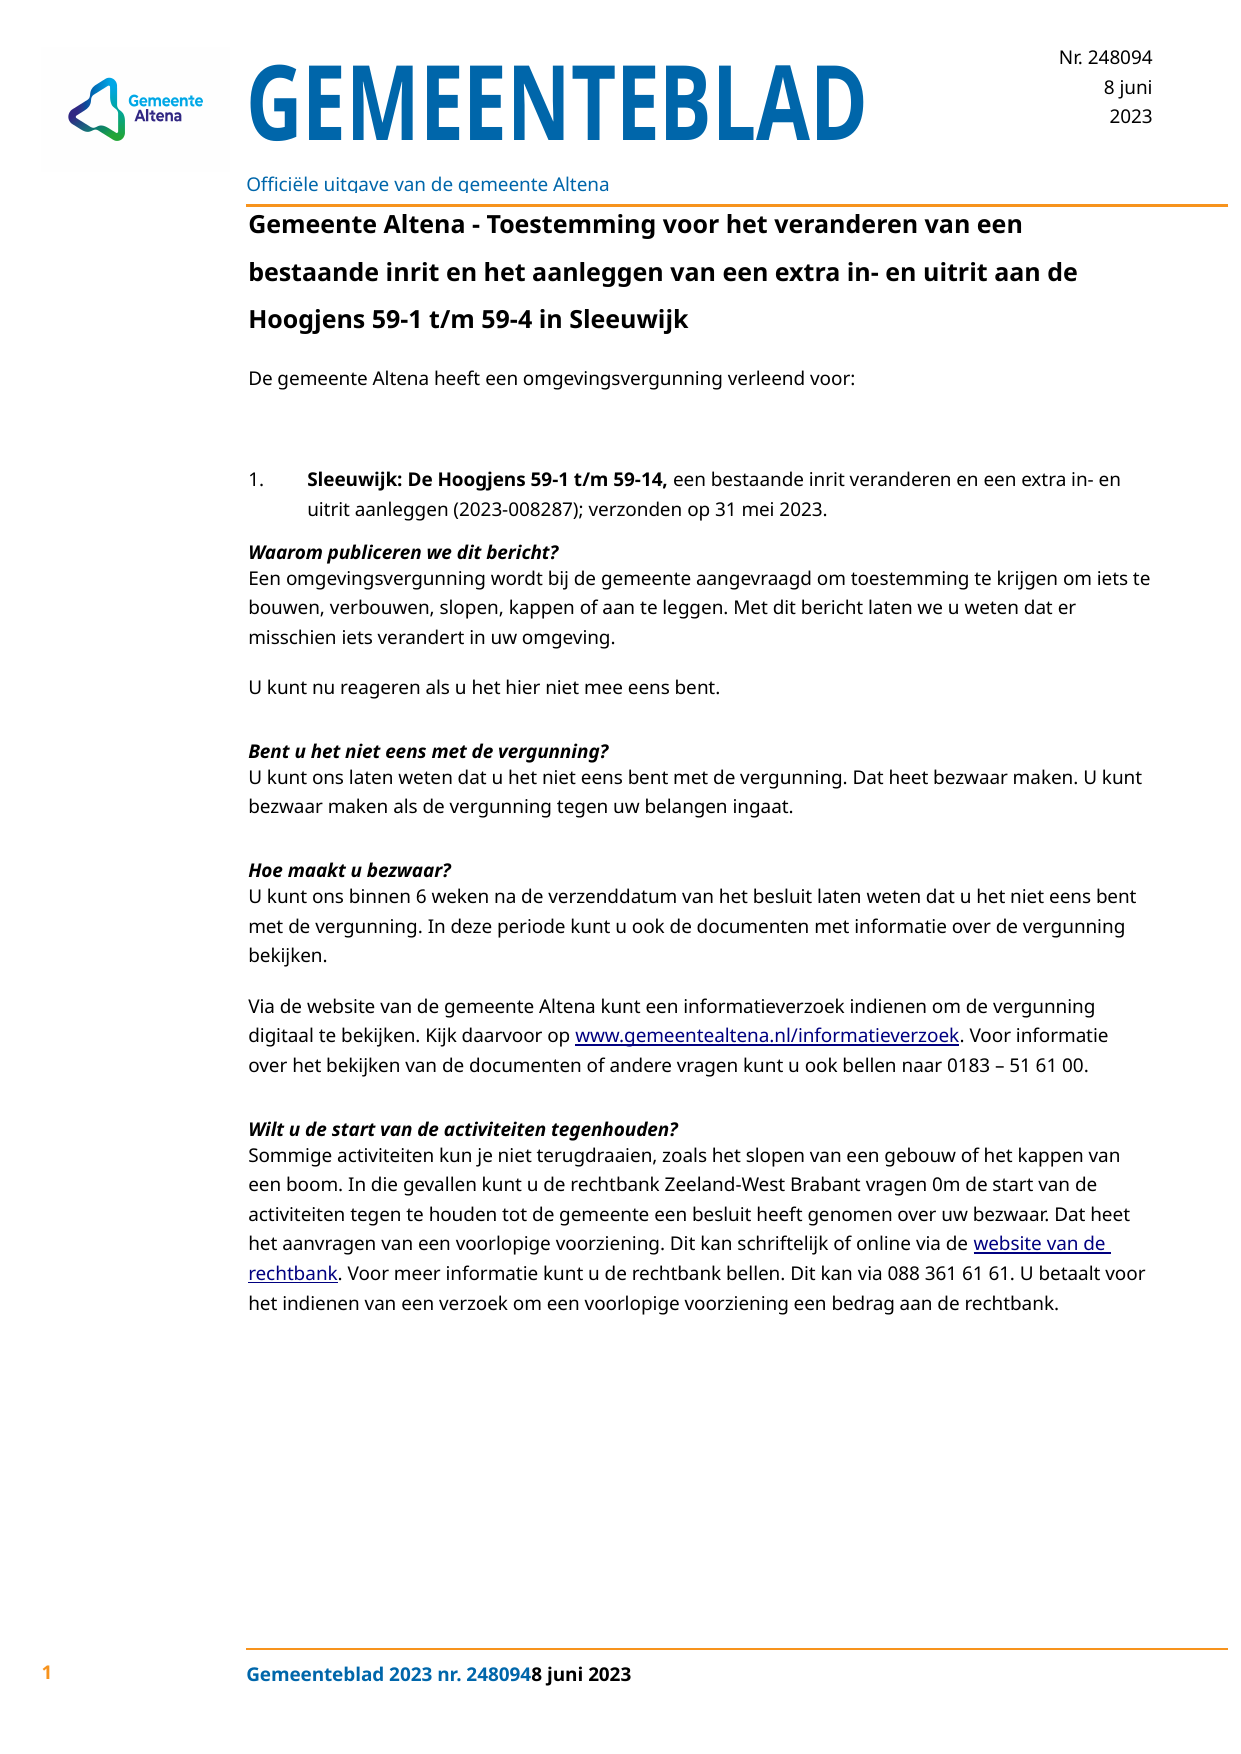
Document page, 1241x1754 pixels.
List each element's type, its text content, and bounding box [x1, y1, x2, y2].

text U kunt ons laten weten dat u het niet eens bent met de vergunning. Dat heet bezwaar maken. U kunt bezwaar maken als de vergunning tegen uw belangen ingaat. [248, 764, 1152, 819]
text Gemeente Altena - Toestemming voor het veranderen van een bestaande inrit en het aanleggen van een extra in- en uitrit aan de Hoogjens 59-1 t/m 59-4 in Sleeuwijk [248, 207, 1152, 336]
text U kunt ons binnen 6 weken na de verzenddatum van het besluit laten weten dat u het niet eens bent met de vergunning. In deze periode kunt u ook de documenten met informatie over de vergunning bekijken. [248, 883, 1152, 968]
text Via de website van de gemeente Altena kunt een informatieverzoek indienen om de vergunning digitaal te bekijken. Kijk daarvoor op www.gemeentealtena.nl/informatieverzoek. Voor informatie over het bekijken van de documenten of andere vragen kunt u ook bellen naar 0183 – 51 61 00. [248, 993, 1152, 1078]
picture [41, 47, 231, 172]
list Sleeuwijk: De Hoogjens 59-1 t/m 59-14, een bestaande inrit veranderen en een extra in- en uitrit aanleggen (2023-008287); verzonden op 31 mei 2023. [248, 466, 1152, 522]
text De gemeente Altena heeft een omgevingsvergunning verleend voor: [248, 366, 1152, 391]
text Bent u het niet eens met de vergunning? [248, 738, 1152, 764]
text Waarom publiceren we dit bericht? [248, 539, 1152, 565]
text Wilt u de start van de activiteiten tegenhouden? [248, 1116, 1152, 1142]
text Een omgevingsvergunning wordt bij de gemeente aangevraagd om toestemming te krijgen om iets te bouwen, verbouwen, slopen, kappen of aan te leggen. Met dit bericht laten we u weten dat er misschien iets verandert in uw omgeving. [248, 565, 1152, 650]
text Hoe maakt u bezwaar? [248, 858, 1152, 883]
text Sommige activiteiten kun je niet terugdraaien, zoals het slopen van een gebouw of het kappen van een boom. In die gevallen kunt u de rechtbank Zeeland-West Brabant vragen 0m de start van de activiteiten tegen te houden tot de gemeente een besluit heeft genomen over uw bezwaar. Dat heet het aanvragen van een voorlopige voorziening. Dit kan schriftelijk of online via de website van de rechtbank. Voor meer informatie kunt u de rechtbank bellen. Dit kan via 088 361 61 61. U betaalt voor het indienen van een verzoek om een voorlopige voorziening een bedrag aan de rechtbank. [248, 1142, 1152, 1315]
text U kunt nu reageren als u het hier niet mee eens bent. [248, 674, 1152, 700]
